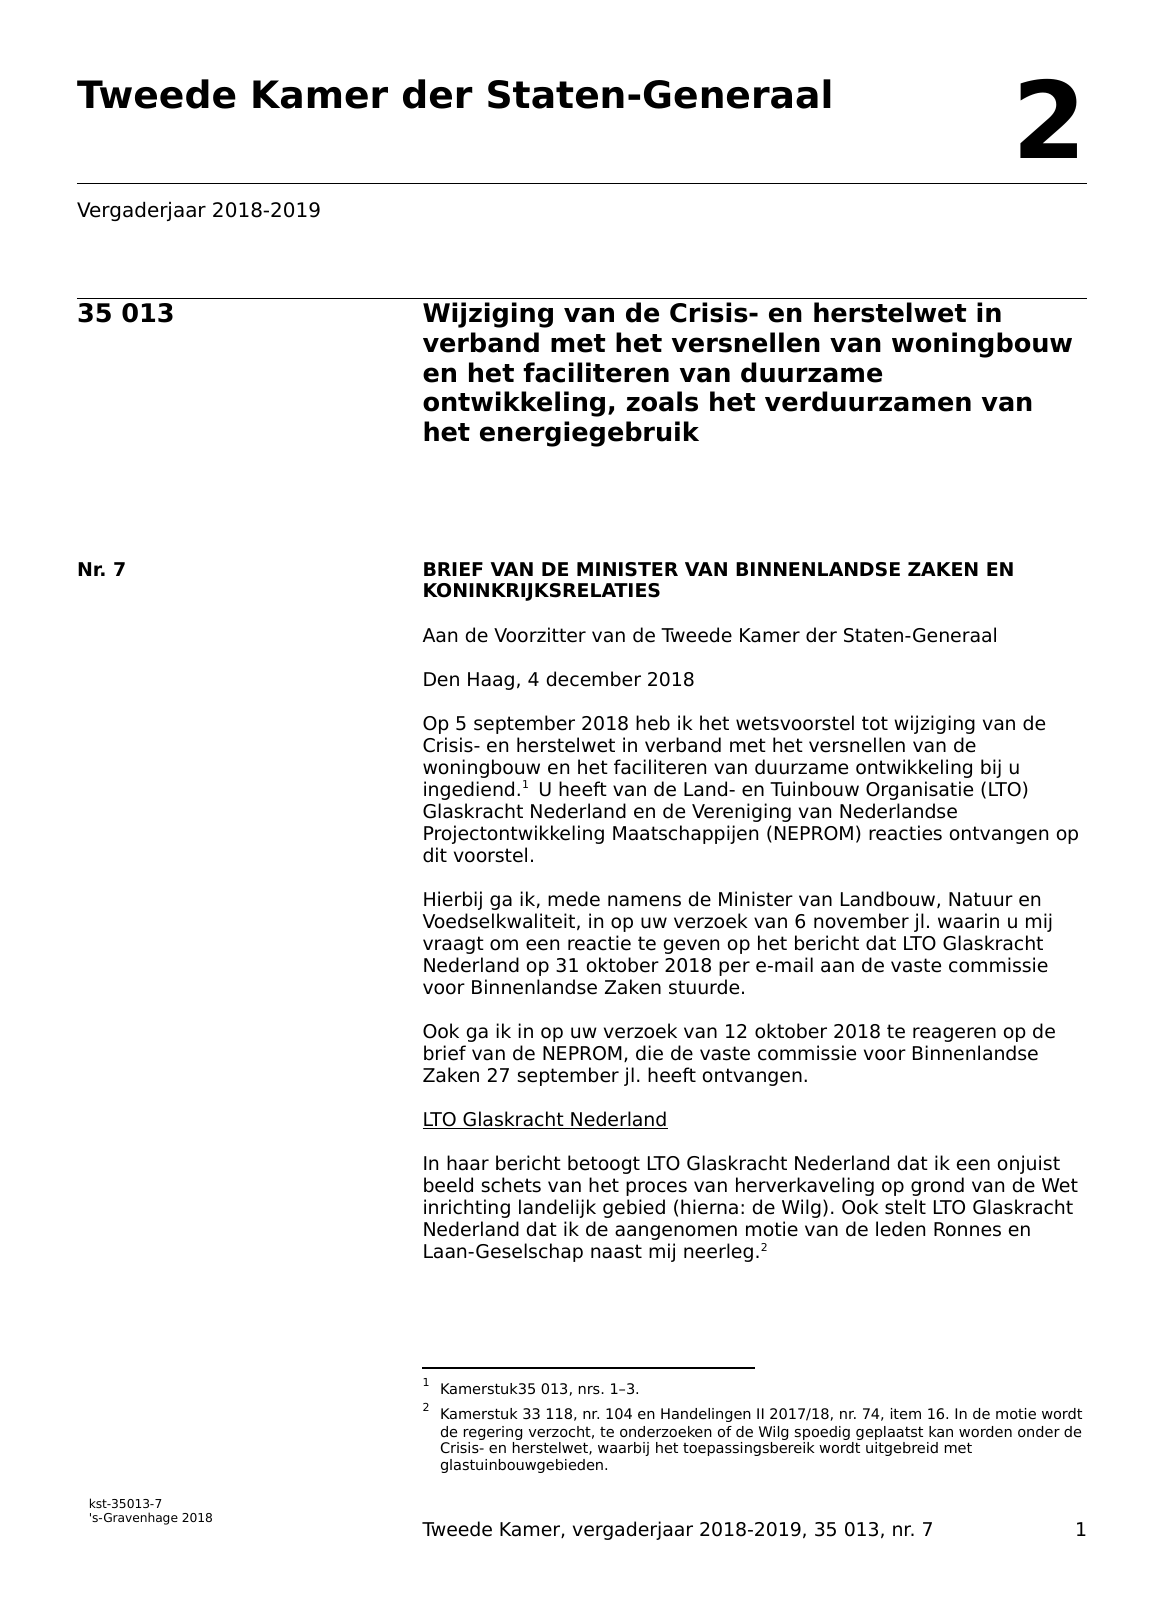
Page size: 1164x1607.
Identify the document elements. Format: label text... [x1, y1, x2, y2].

text Ook ga ik in op uw verzoek van 12 oktober 2018 te reageren op de brief van de NEPROM, die de vaste commissie voor Binnenlandse Zaken 27 september jl. heeft ontvangen. [422, 1021, 1087, 1087]
text In haar bericht betoogt LTO Glaskracht Nederland dat ik een onjuist beeld schets van het proces van herverkaveling op grond van de Wet inrichting landelijk gebied (hierna: de Wilg). Ook stelt LTO Glaskracht Nederland dat ik de aangenomen motie van de leden Ronnes en Laan-Geselschap naast mij neerleg. [422, 1153, 1087, 1263]
subtitle Nr. 7 BRIEF VAN DE MINISTER VAN BINNENLANDSE ZAKEN EN KONINKRIJKSRELATIES [77, 558, 1087, 602]
text 's-Gravenhage 2018 [88, 1511, 323, 1525]
subtitle 35 013 Wijziging van de Crisis- en herstelwet in verband met het versnellen van woningbouw en het faciliteren van duurzame ontwikkeling, zoals het verduurzamen van het energiegebruik [77, 299, 1087, 447]
table_header Tweede Kamer der Staten-Generaal [77, 59, 886, 183]
text Kamerstuk 33 118, nr. 104 en Handelingen II 2017/18, nr. 74, item 16. In de motie wordt de regering verzocht, te onderzoeken of de Wilg spoedig geplaatst kan worden onder de Crisis- en herstelwet, waarbij het toepassingsbereik wordt uitgebreid met glastuinbouwgebieden. [422, 1402, 1087, 1474]
text Kamerstuk35 013, nrs. 1–3. [422, 1377, 1087, 1399]
subtitle LTO Glaskracht Nederland [422, 1109, 1087, 1131]
text kst-35013-7 [88, 1497, 323, 1511]
text Op 5 september 2018 heb ik het wetsvoorstel tot wijziging van de Crisis- en herstelwet in verband met het versnellen van de woningbouw en het faciliteren van duurzame ontwikkeling bij u ingediend. U heeft van de Land- en Tuinbouw Organisatie (LTO) Glaskracht Nederland en de Vereniging van Nederlandse Projectontwikkeling Maatschappijen (NEPROM) reacties ontvangen op dit voorstel. [422, 713, 1087, 867]
text Aan de Voorzitter van de Tweede Kamer der Staten-Generaal [422, 624, 1087, 647]
text Den Haag, 4 december 2018 [422, 669, 1087, 691]
text Hierbij ga ik, mede namens de Minister van Landbouw, Natuur en Voedselkwaliteit, in op uw verzoek van 6 november jl. waarin u mij vraagt om een reactie te geven op het bericht dat LTO Glaskracht Nederland op 31 oktober 2018 per e-mail aan de vaste commissie voor Binnenlandse Zaken stuurde. [422, 889, 1087, 999]
table_cell Vergaderjaar 2018-2019 [77, 184, 1087, 298]
table_header 2 [886, 59, 1087, 183]
